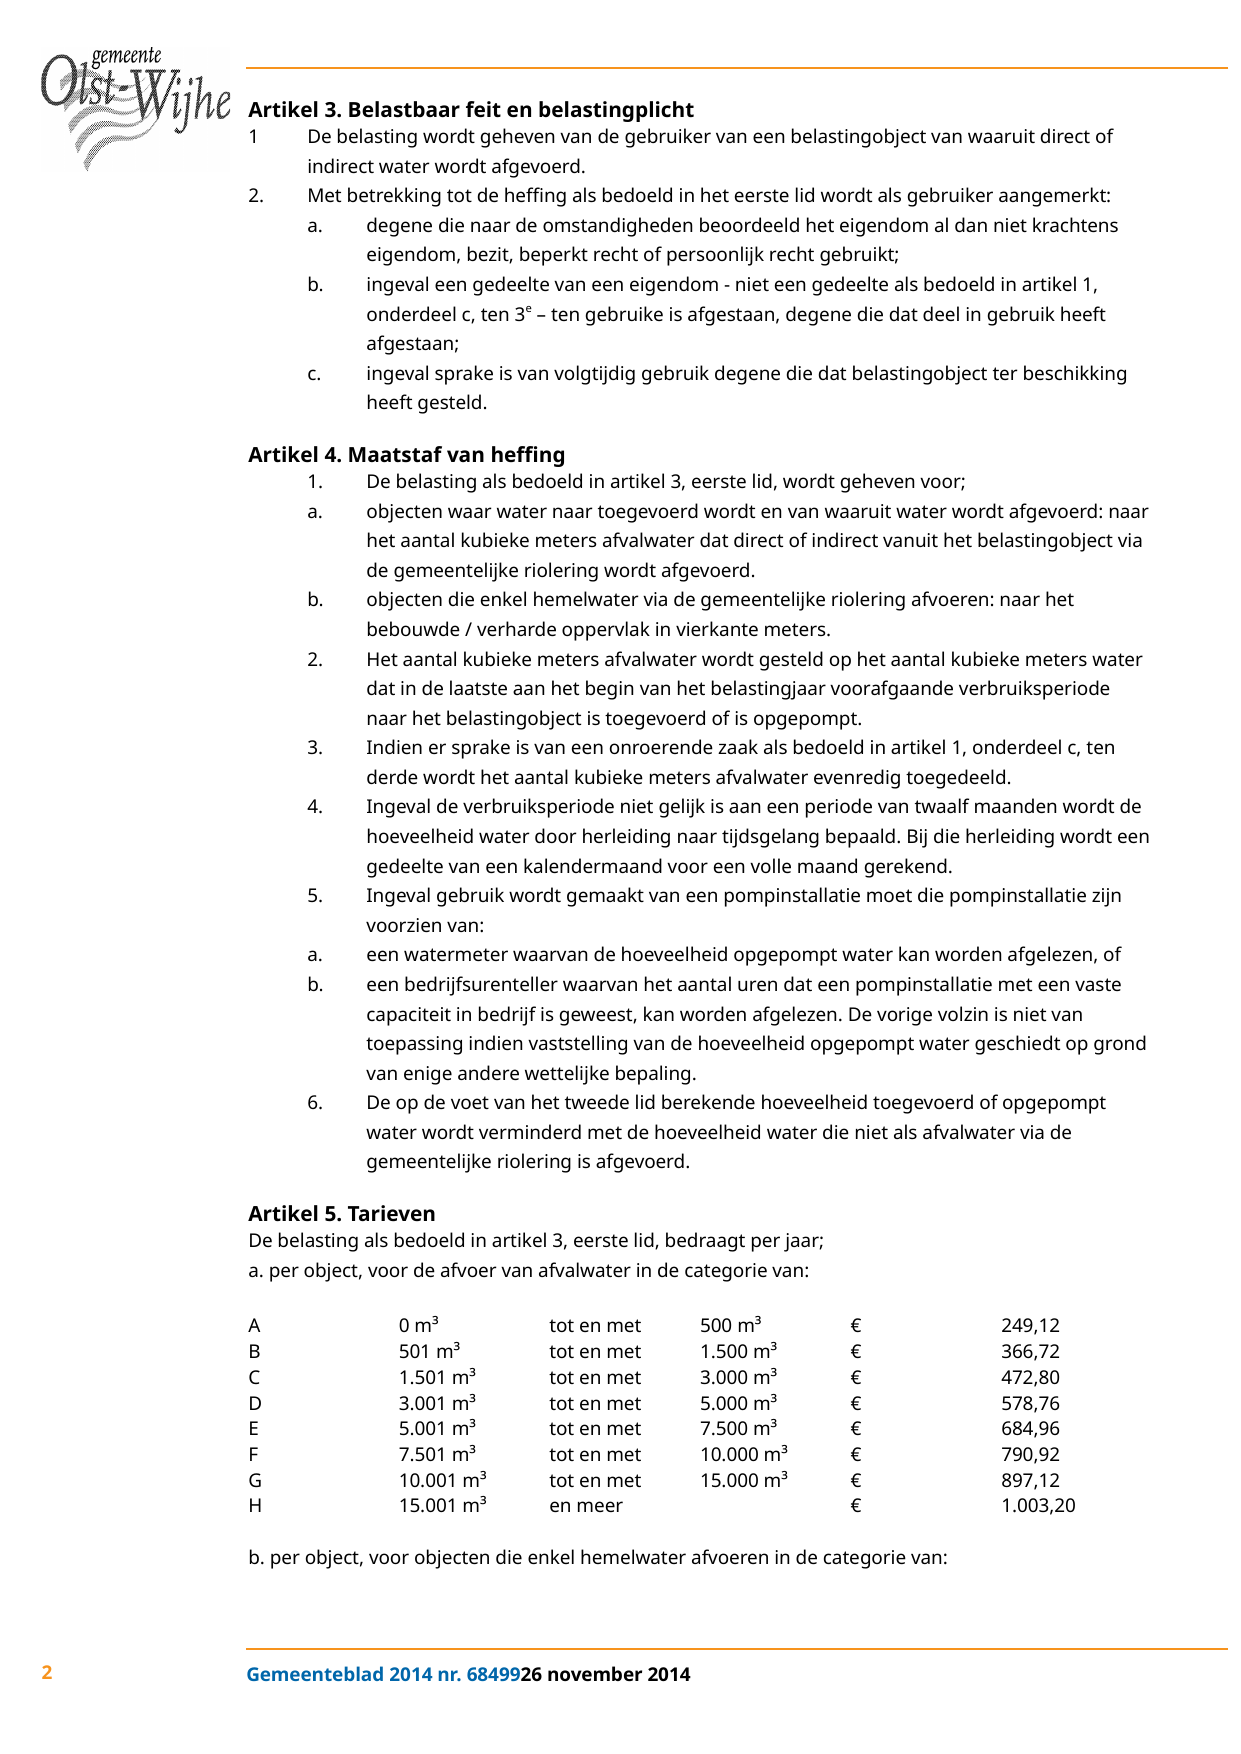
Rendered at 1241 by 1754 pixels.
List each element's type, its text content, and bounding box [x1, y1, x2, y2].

text Artikel 3. Belastbaar feit en belastingplicht [248, 95, 1152, 123]
picture [41, 47, 231, 172]
list ingeval sprake is van volgtijdig gebruik degene die dat belastingobject ter beschikking heeft gesteld. [307, 360, 1152, 415]
table_cell 15.000 m³ [700, 1467, 850, 1493]
table_cell 790,92 [1001, 1441, 1152, 1467]
table_cell 7.500 m³ [700, 1415, 850, 1441]
table_header 0 m³ [399, 1313, 549, 1338]
table_cell € [850, 1415, 1001, 1441]
table_cell 15.001 m³ [399, 1493, 549, 1518]
table_cell 1.500 m³ [700, 1338, 850, 1364]
table_cell B [248, 1338, 398, 1364]
table_cell € [850, 1338, 1001, 1364]
table_cell 366,72 [1001, 1338, 1152, 1364]
table_cell 472,80 [1001, 1364, 1152, 1390]
table_cell 1.501 m³ [399, 1364, 549, 1390]
table_header 500 m³ [700, 1313, 850, 1338]
table_header A [248, 1313, 398, 1338]
table_cell tot en met [549, 1364, 700, 1390]
table_cell 10.000 m³ [700, 1441, 850, 1467]
table_cell € [850, 1390, 1001, 1415]
table_cell 897,12 [1001, 1467, 1152, 1493]
table_cell 7.501 m³ [399, 1441, 549, 1467]
table_cell € [850, 1364, 1001, 1390]
table_cell [700, 1493, 850, 1518]
table_cell G [248, 1467, 398, 1493]
table_cell 3.001 m³ [399, 1390, 549, 1415]
table_cell tot en met [549, 1441, 700, 1467]
table_cell 5.000 m³ [700, 1390, 850, 1415]
text a. per object, voor de afvoer van afvalwater in de categorie van: [248, 1257, 1152, 1283]
list objecten waar water naar toegevoerd wordt en van waaruit water wordt afgevoerd: naar het aantal kubieke meters afvalwater dat direct of indirect vanuit het belastingobject via de gemeentelijke riolering wordt afgevoerd. [307, 498, 1152, 583]
list De op de voet van het tweede lid berekende hoeveelheid toegevoerd of opgepompt water wordt verminderd met de hoeveelheid water die niet als afvalwater via de gemeentelijke riolering is afgevoerd. [307, 1089, 1152, 1174]
table_cell 501 m³ [399, 1338, 549, 1364]
table_cell en meer [549, 1493, 700, 1518]
table_cell C [248, 1364, 398, 1390]
list De belasting als bedoeld in artikel 3, eerste lid, wordt geheven voor; [307, 468, 1152, 494]
list Met betrekking tot de heffing als bedoeld in het eerste lid wordt als gebruiker aangemerkt: [248, 182, 1152, 208]
table_header 249,12 [1001, 1313, 1152, 1338]
list Het aantal kubieke meters afvalwater wordt gesteld op het aantal kubieke meters water dat in de laatste aan het begin van het belastingjaar voorafgaande verbruiksperiode naar het belastingobject is toegevoerd of is opgepompt. [307, 646, 1152, 731]
table_cell 10.001 m³ [399, 1467, 549, 1493]
list Ingeval gebruik wordt gemaakt van een pompinstallatie moet die pompinstallatie zijn voorzien van: [307, 882, 1152, 938]
table_cell 5.001 m³ [399, 1415, 549, 1441]
table_cell € [850, 1493, 1001, 1518]
table_cell 1.003,20 [1001, 1493, 1152, 1518]
text Artikel 4. Maatstaf van heffing [248, 440, 1152, 468]
list degene die naar de omstandigheden beoordeeld het eigendom al dan niet krachtens eigendom, bezit, beperkt recht of persoonlijk recht gebruikt; [307, 212, 1152, 267]
text Artikel 5. Tarieven [248, 1199, 1152, 1228]
table_cell 684,96 [1001, 1415, 1152, 1441]
list De belasting wordt geheven van de gebruiker van een belastingobject van waaruit direct of indirect water wordt afgevoerd. [248, 123, 1152, 178]
list ingeval een gedeelte van een eigendom - niet een gedeelte als bedoeld in artikel 1, onderdeel c, ten 3e – ten gebruike is afgestaan, degene die dat deel in gebruik heeft afgestaan; [307, 271, 1152, 356]
table_cell E [248, 1415, 398, 1441]
text De belasting als bedoeld in artikel 3, eerste lid, bedraagt per jaar; [248, 1228, 1152, 1253]
table_cell 3.000 m³ [700, 1364, 850, 1390]
table_cell H [248, 1493, 398, 1518]
table_cell tot en met [549, 1338, 700, 1364]
table_cell F [248, 1441, 398, 1467]
table_cell € [850, 1441, 1001, 1467]
table_cell tot en met [549, 1390, 700, 1415]
table_header tot en met [549, 1313, 700, 1338]
list Indien er sprake is van een onroerende zaak als bedoeld in artikel 1, onderdeel c, ten derde wordt het aantal kubieke meters afvalwater evenredig toegedeeld. [307, 734, 1152, 790]
table_cell D [248, 1390, 398, 1415]
list een bedrijfsurenteller waarvan het aantal uren dat een pompinstallatie met een vaste capaciteit in bedrijf is geweest, kan worden afgelezen. De vorige volzin is niet van toepassing indien vaststelling van de hoeveelheid opgepompt water geschiedt op grond van enige andere wettelijke bepaling. [307, 971, 1152, 1086]
table_cell tot en met [549, 1467, 700, 1493]
list Ingeval de verbruiksperiode niet gelijk is aan een periode van twaalf maanden wordt de hoeveelheid water door herleiding naar tijdsgelang bepaald. Bij die herleiding wordt een gedeelte van een kalendermaand voor een volle maand gerekend. [307, 794, 1152, 879]
text b. per object, voor objecten die enkel hemelwater afvoeren in de categorie van: [248, 1544, 1152, 1570]
table_cell € [850, 1467, 1001, 1493]
list een watermeter waarvan de hoeveelheid opgepompt water kan worden afgelezen, of [307, 942, 1152, 967]
list objecten die enkel hemelwater via de gemeentelijke riolering afvoeren: naar het bebouwde / verharde oppervlak in vierkante meters. [307, 587, 1152, 642]
table_header € [850, 1313, 1001, 1338]
table_cell 578,76 [1001, 1390, 1152, 1415]
table_cell tot en met [549, 1415, 700, 1441]
